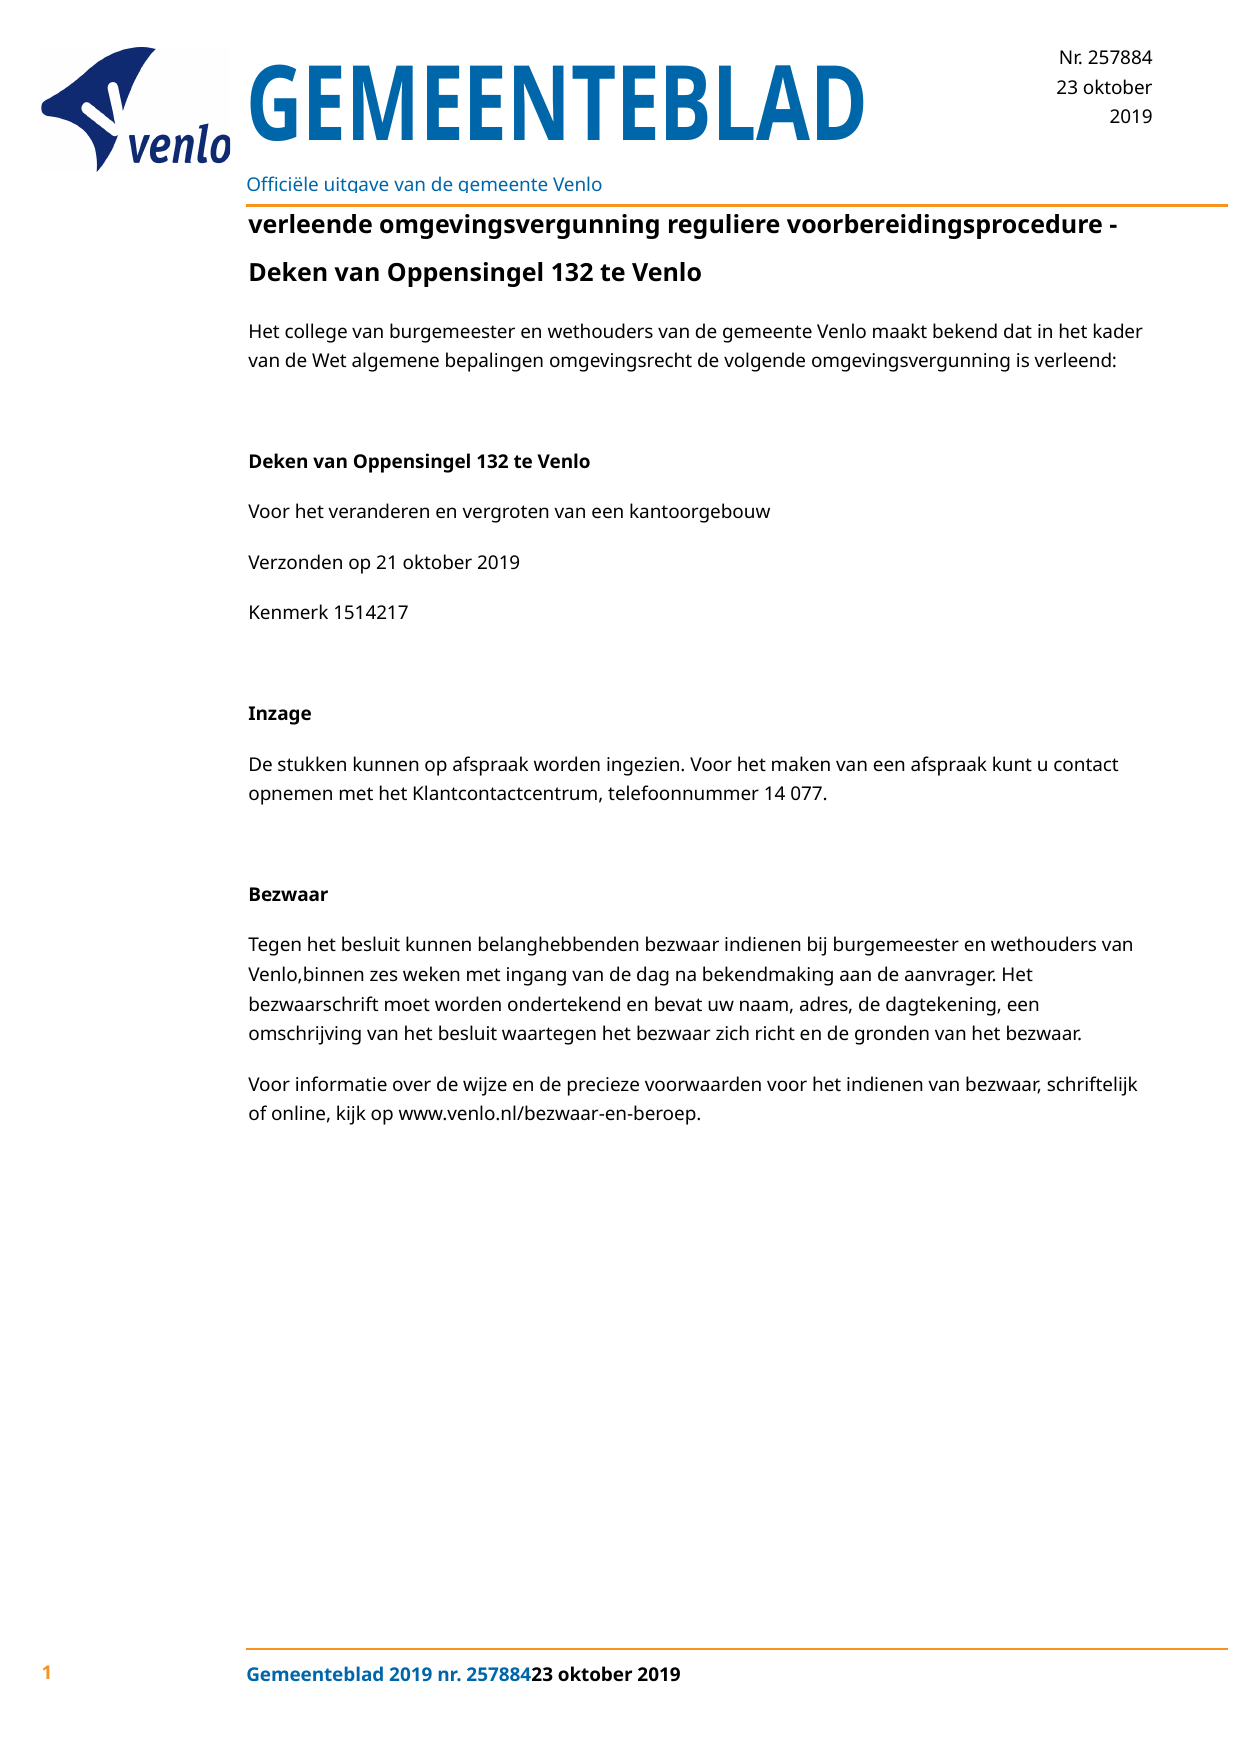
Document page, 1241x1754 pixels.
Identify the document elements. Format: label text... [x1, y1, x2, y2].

text Tegen het besluit kunnen belanghebbenden bezwaar indienen bij burgemeester en wethouders van Venlo,binnen zes weken met ingang van de dag na bekendmaking aan de aanvrager. Het bezwaarschrift moet worden ondertekend en bevat uw naam, adres, de dagtekening, een omschrijving van het besluit waartegen het bezwaar zich richt en de gronden van het bezwaar. [248, 932, 1152, 1046]
text De stukken kunnen op afspraak worden ingezien. Voor het maken van een afspraak kunt u contact opnemen met het Klantcontactcentrum, telefoonnummer 14 077. [248, 751, 1152, 806]
text Deken van Oppensingel 132 te Venlo [248, 448, 1152, 474]
text Verzonden op 21 oktober 2019 [248, 549, 1152, 575]
text verleende omgevingsvergunning reguliere voorbereidingsprocedure - Deken van Oppensingel 132 te Venlo [248, 207, 1152, 288]
text Voor het veranderen en vergroten van een kantoorgebouw [248, 499, 1152, 524]
picture [41, 47, 231, 172]
text Kenmerk 1514217 [248, 599, 1152, 625]
text Bezwaar [248, 881, 1152, 907]
text Inzage [248, 700, 1152, 726]
text Voor informatie over de wijze en de precieze voorwaarden voor het indienen van bezwaar, schriftelijk of online, kijk op www.venlo.nl/bezwaar-en-beroep. [248, 1071, 1152, 1126]
text Het college van burgemeester en wethouders van de gemeente Venlo maakt bekend dat in het kader van de Wet algemene bepalingen omgevingsrecht de volgende omgevingsvergunning is verleend: [248, 318, 1152, 373]
